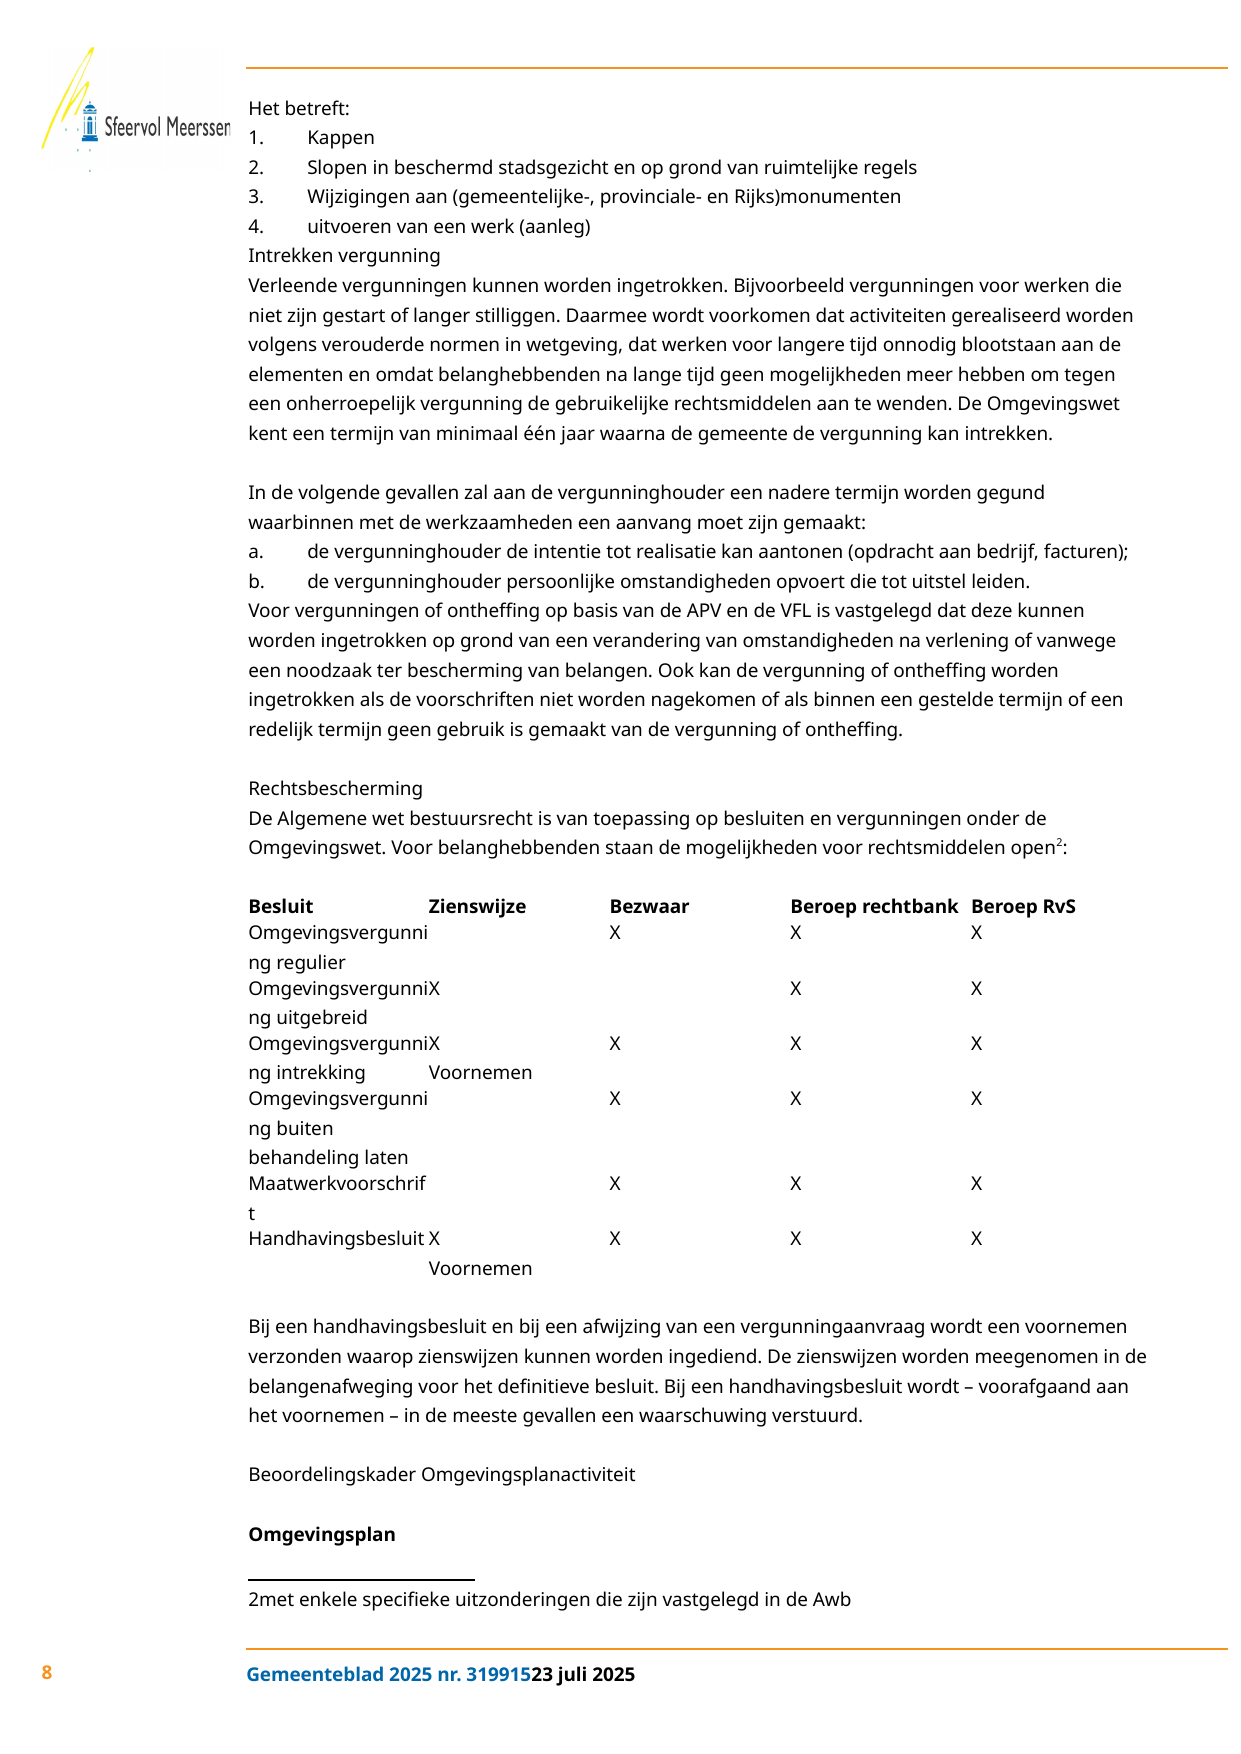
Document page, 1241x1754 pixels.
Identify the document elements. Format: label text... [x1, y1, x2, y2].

table_cell X [790, 919, 971, 975]
table_cell [609, 975, 790, 1030]
text Intrekken vergunning [248, 243, 1152, 268]
table_cell Handhavingsbesluit [248, 1226, 429, 1281]
text Rechtsbescherming [248, 775, 1152, 801]
text Het betreft: [248, 95, 1152, 121]
text De Algemene wet bestuursrecht is van toepassing op besluiten en vergunningen onder de Omgevingswet. Voor belanghebbenden staan de mogelijkheden voor rechtsmiddelen open: [248, 805, 1152, 860]
list Wijzigingen aan (gemeentelijke-, provinciale- en Rijks)monumenten [248, 183, 1152, 209]
table_cell Maatwerkvoorschrift [248, 1170, 429, 1226]
list de vergunninghouder de intentie tot realisatie kan aantonen (opdracht aan bedrijf, facturen); [248, 538, 1152, 564]
table_cell X [609, 1170, 790, 1226]
text Bij een handhavingsbesluit en bij een afwijzing van een vergunningaanvraag wordt een voornemen verzonden waarop zienswijzen kunnen worden ingediend. De zienswijzen worden meegenomen in de belangenafweging voor het definitieve besluit. Bij een handhavingsbesluit wordt – voorafgaand aan het voornemen – in de meeste gevallen een waarschuwing verstuurd. [248, 1314, 1152, 1428]
list de vergunninghouder persoonlijke omstandigheden opvoert die tot uitstel leiden. [248, 568, 1152, 594]
text Omgevingsplan [248, 1521, 1152, 1546]
table_header Zienswijze [429, 894, 609, 919]
table_cell Omgevingsvergunning buiten behandeling laten [248, 1085, 429, 1170]
list uitvoeren van een werk (aanleg) [248, 213, 1152, 239]
text Voor vergunningen of ontheffing op basis van de APV en de VFL is vastgelegd dat deze kunnen worden ingetrokken op grond van een verandering van omstandigheden na verlening of vanwege een noodzaak ter bescherming van belangen. Ook kan de vergunning of ontheffing worden ingetrokken als de voorschriften niet worden nagekomen of als binnen een gestelde termijn of een redelijk termijn geen gebruik is gemaakt van de vergunning of ontheffing. [248, 598, 1152, 742]
picture [41, 47, 231, 172]
table_cell X [609, 1085, 790, 1170]
text Beoordelingskader Omgevingsplanactiviteit [248, 1462, 1152, 1487]
table_cell X [790, 1030, 971, 1085]
table_cell X [790, 1170, 971, 1226]
table_header Beroep RvS [971, 894, 1152, 919]
table_cell X [971, 1170, 1152, 1226]
table_cell X [971, 1226, 1152, 1281]
text Verleende vergunningen kunnen worden ingetrokken. Bijvoorbeeld vergunningen voor werken die niet zijn gestart of langer stilliggen. Daarmee wordt voorkomen dat activiteiten gerealiseerd worden volgens verouderde normen in wetgeving, dat werken voor langere tijd onnodig blootstaan aan de elementen en omdat belanghebbenden na lange tijd geen mogelijkheden meer hebben om tegen een onherroepelijk vergunning de gebruikelijke rechtsmiddelen aan te wenden. De Omgevingswet kent een termijn van minimaal één jaar waarna de gemeente de vergunning kan intrekken. [248, 272, 1152, 446]
table_cell X [971, 1085, 1152, 1170]
text In de volgende gevallen zal aan de vergunninghouder een nadere termijn worden gegund waarbinnen met de werkzaamheden een aanvang moet zijn gemaakt: [248, 479, 1152, 535]
table_cell [429, 919, 609, 975]
table_cell [429, 1085, 609, 1170]
table_cell X [609, 1030, 790, 1085]
table_header Beroep rechtbank [790, 894, 971, 919]
table_cell Omgevingsvergunning uitgebreid [248, 975, 429, 1030]
table_cell X [790, 1226, 971, 1281]
table_cell [429, 1170, 609, 1226]
text met enkele specifieke uitzonderingen die zijn vastgelegd in de Awb [248, 1586, 1152, 1612]
table_cell X [971, 919, 1152, 975]
table_cell X [971, 975, 1152, 1030]
table_cell X [609, 919, 790, 975]
table_cell Omgevingsvergunning regulier [248, 919, 429, 975]
table_cell X [971, 1030, 1152, 1085]
table_cell X [609, 1226, 790, 1281]
table_cell Omgevingsvergunning intrekking [248, 1030, 429, 1085]
list Kappen [248, 124, 1152, 150]
table_cell X [790, 1085, 971, 1170]
table_header Besluit [248, 894, 429, 919]
table_cell X [790, 975, 971, 1030]
list Slopen in beschermd stadsgezicht en op grond van ruimtelijke regels [248, 154, 1152, 180]
table_cell X Voornemen [429, 1226, 609, 1281]
table_cell X Voornemen [429, 1030, 609, 1085]
table_cell X [429, 975, 609, 1030]
table_header Bezwaar [609, 894, 790, 919]
